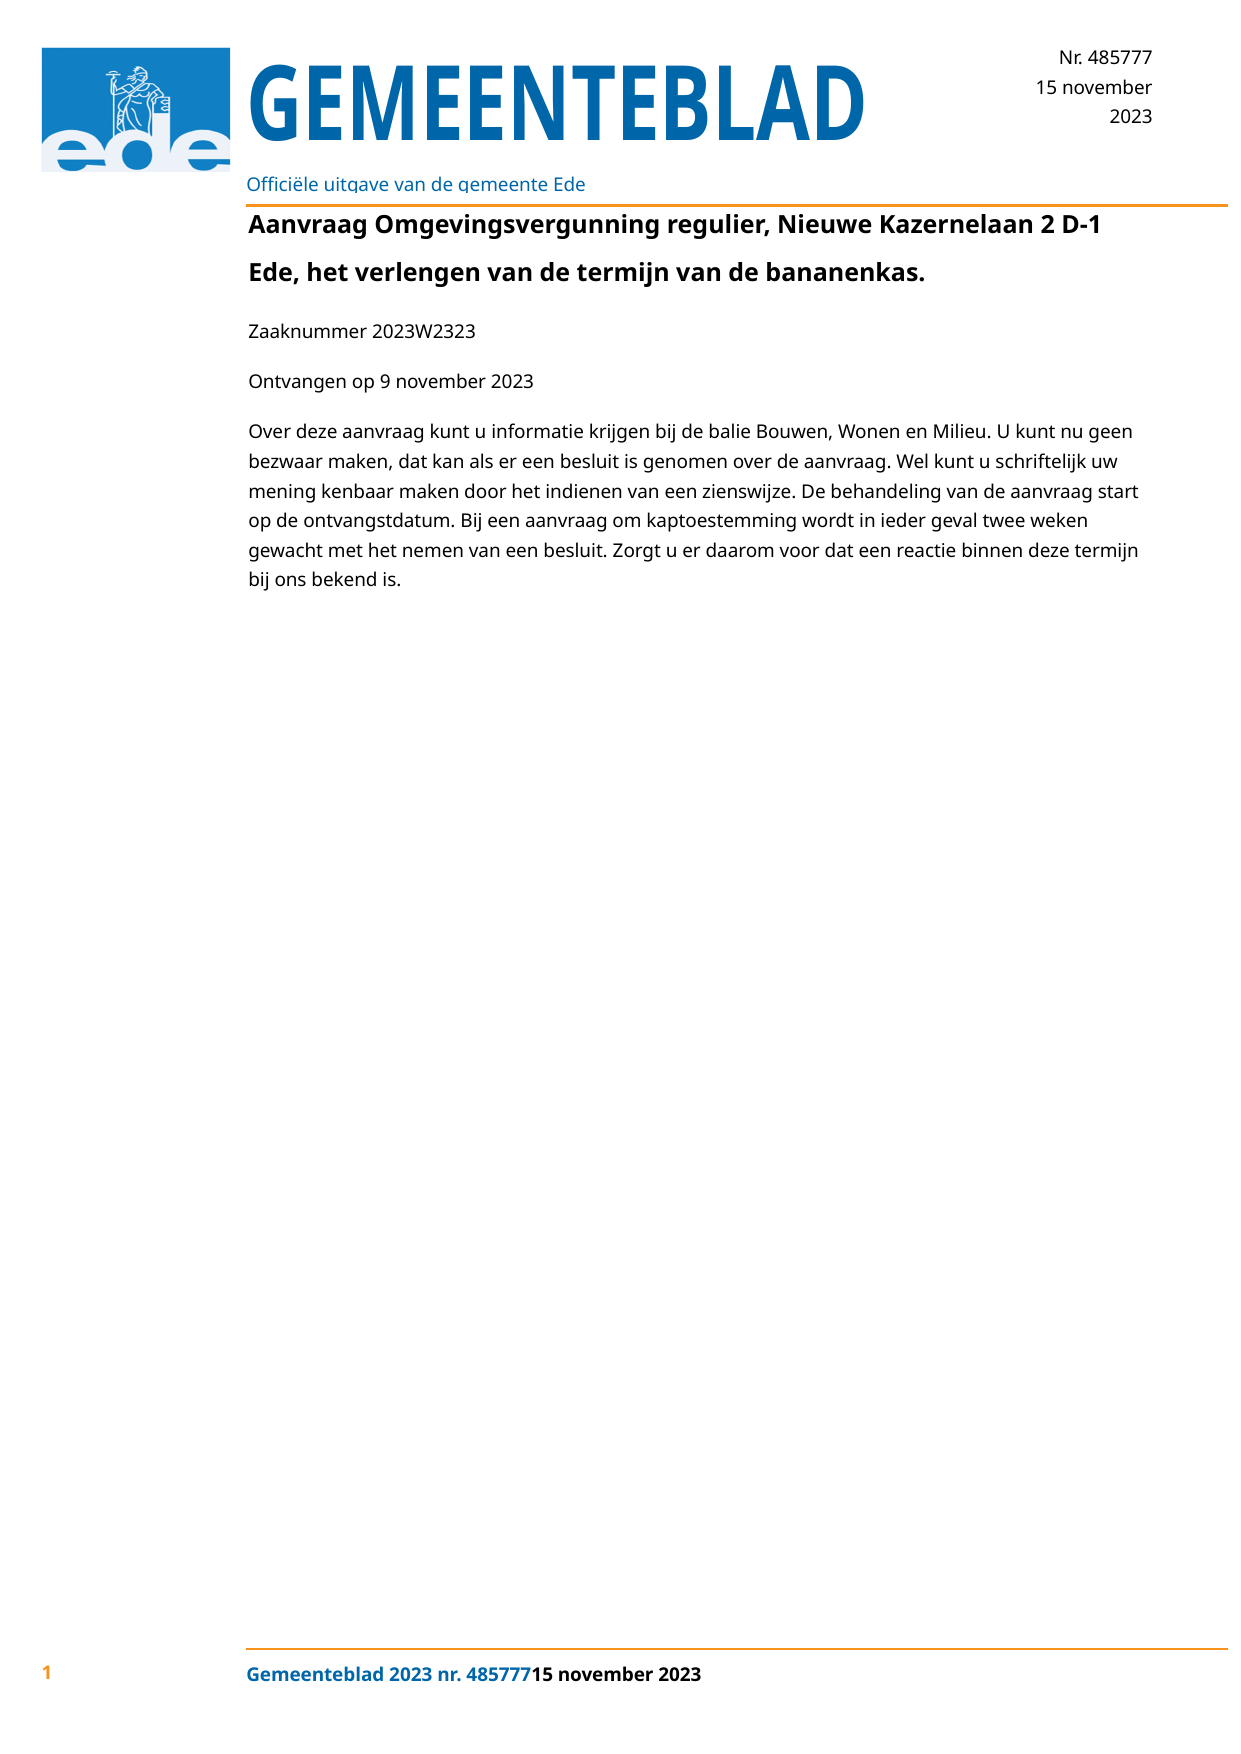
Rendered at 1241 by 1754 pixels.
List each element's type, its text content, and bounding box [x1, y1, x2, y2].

text Ontvangen op 9 november 2023 [248, 368, 1152, 394]
text Zaaknummer 2023W2323 [248, 318, 1152, 344]
text Aanvraag Omgevingsvergunning regulier, Nieuwe Kazernelaan 2 D-1 Ede, het verlengen van de termijn van de bananenkas. [248, 207, 1152, 288]
picture [41, 47, 231, 172]
text Over deze aanvraag kunt u informatie krijgen bij de balie Bouwen, Wonen en Milieu. U kunt nu geen bezwaar maken, dat kan als er een besluit is genomen over de aanvraag. Wel kunt u schriftelijk uw mening kenbaar maken door het indienen van een zienswijze. De behandeling van de aanvraag start op de ontvangstdatum. Bij een aanvraag om kaptoestemming wordt in ieder geval twee weken gewacht met het nemen van een besluit. Zorgt u er daarom voor dat een reactie binnen deze termijn bij ons bekend is. [248, 419, 1152, 592]
